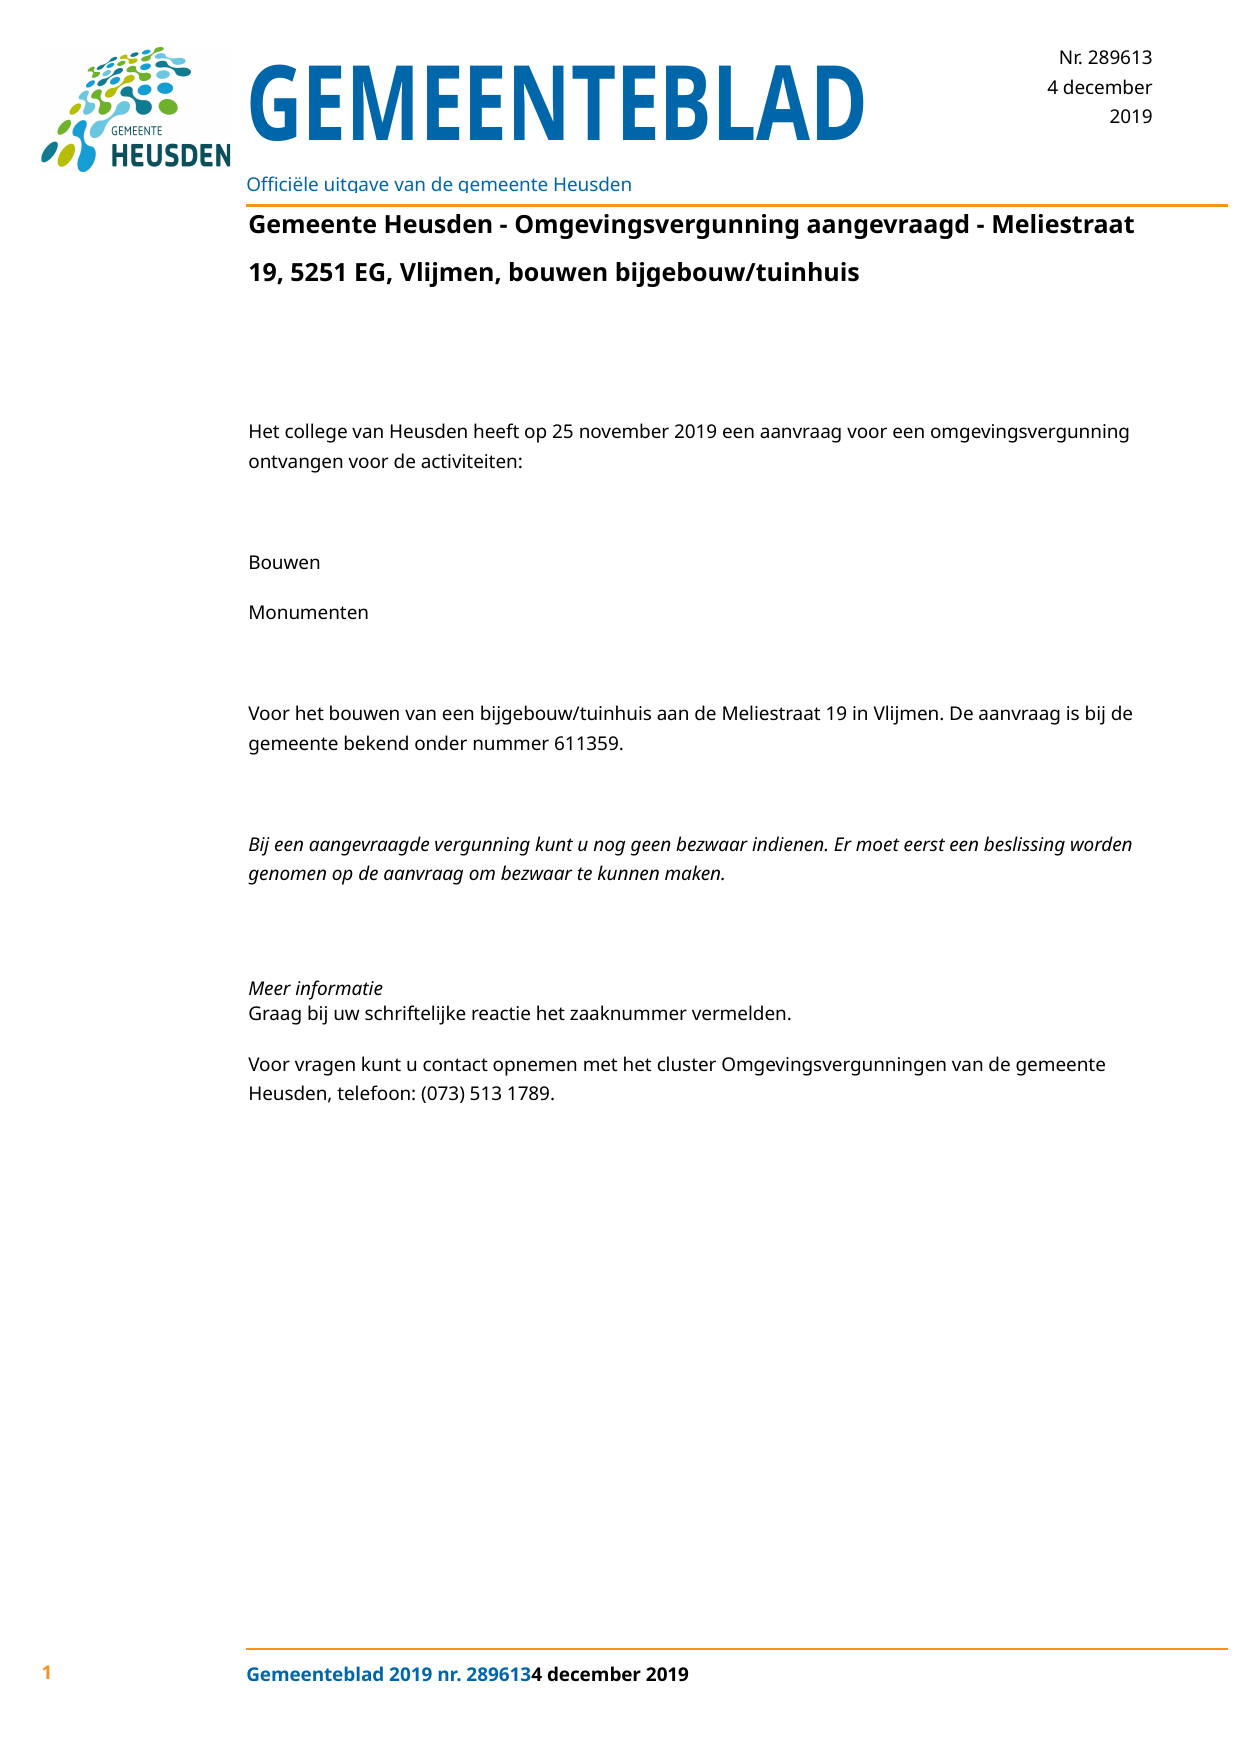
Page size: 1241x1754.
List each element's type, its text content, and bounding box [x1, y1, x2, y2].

text Het college van Heusden heeft op 25 november 2019 een aanvraag voor een omgevingsvergunning ontvangen voor de activiteiten: [248, 419, 1152, 474]
text Monumenten [248, 599, 1152, 625]
text Meer informatie [248, 975, 1152, 1001]
text Voor vragen kunt u contact opnemen met het cluster Omgevingsvergunningen van de gemeente Heusden, telefoon: (073) 513 1789. [248, 1051, 1152, 1106]
text Voor het bouwen van een bijgebouw/tuinhuis aan de Meliestraat 19 in Vlijmen. De aanvraag is bij de gemeente bekend onder nummer 611359. [248, 700, 1152, 756]
text Gemeente Heusden - Omgevingsvergunning aangevraagd - Meliestraat 19, 5251 EG, Vlijmen, bouwen bijgebouw/tuinhuis [248, 207, 1152, 288]
text Graag bij uw schriftelijke reactie het zaaknummer vermelden. [248, 1001, 1152, 1026]
text Bouwen [248, 549, 1152, 575]
picture [41, 47, 231, 172]
text Bij een aangevraagde vergunning kunt u nog geen bezwaar indienen. Er moet eerst een beslissing worden genomen op de aanvraag om bezwaar te kunnen maken. [248, 831, 1152, 886]
